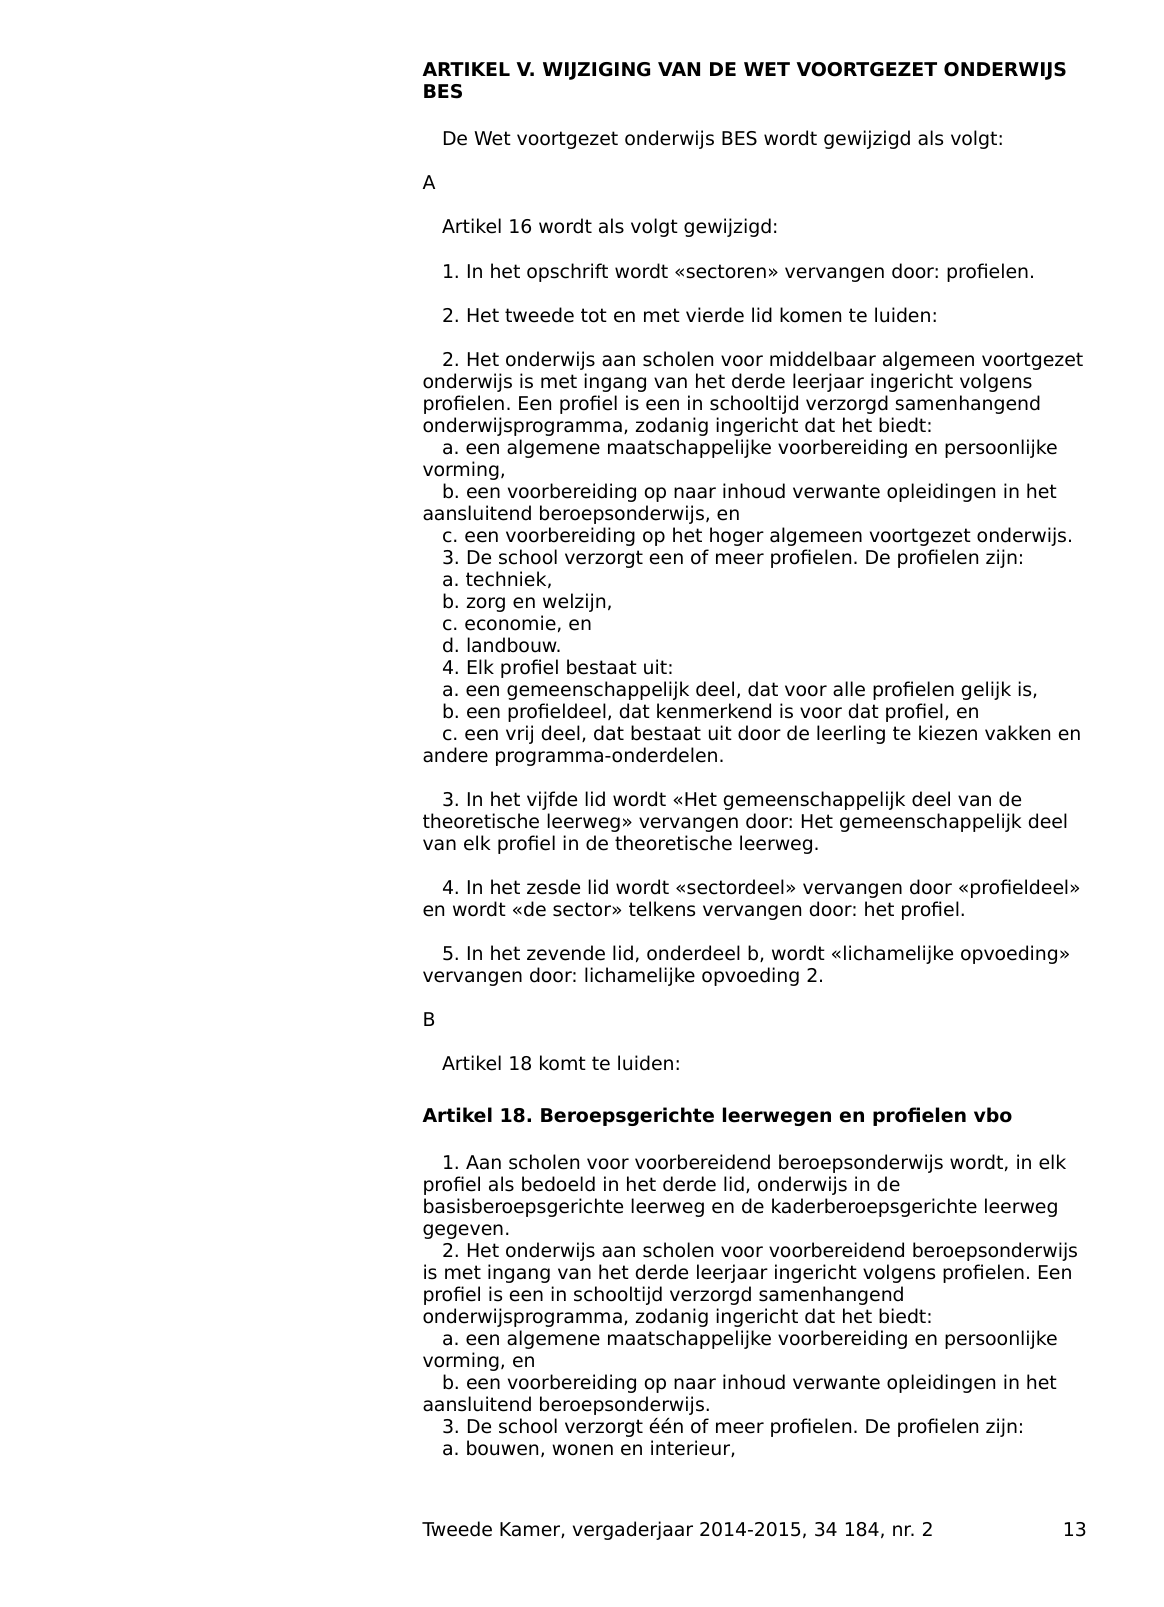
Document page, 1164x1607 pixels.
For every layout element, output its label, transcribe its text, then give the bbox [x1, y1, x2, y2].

text 3. In het vijfde lid wordt «Het gemeenschappelijk deel van de theoretische leerweg» vervangen door: Het gemeenschappelijk deel van elk profiel in de theoretische leerweg. [422, 789, 1087, 854]
text Artikel 16 wordt als volgt gewijzigd: [422, 216, 1087, 238]
text d. landbouw. [422, 634, 1087, 657]
text 2. Het onderwijs aan scholen voor middelbaar algemeen voortgezet onderwijs is met ingang van het derde leerjaar ingericht volgens profielen. Een profiel is een in schooltijd verzorgd samenhangend onderwijsprogramma, zodanig ingericht dat het biedt: [422, 349, 1087, 437]
text 4. In het zesde lid wordt «sectordeel» vervangen door «profieldeel» en wordt «de sector» telkens vervangen door: het profiel. [422, 877, 1087, 921]
text b. een profieldeel, dat kenmerkend is voor dat profiel, en [422, 701, 1087, 722]
text De Wet voortgezet onderwijs BES wordt gewijzigd als volgt: [422, 128, 1087, 150]
subtitle Artikel 18. Beroepsgerichte leerwegen en profielen vbo [422, 1105, 1087, 1127]
text a. een algemene maatschappelijke voorbereiding en persoonlijke vorming, en [422, 1328, 1087, 1372]
text 2. Het tweede tot en met vierde lid komen te luiden: [422, 305, 1087, 327]
text b. zorg en welzijn, [422, 591, 1087, 613]
text 4. Elk profiel bestaat uit: [422, 657, 1087, 678]
text b. een voorbereiding op naar inhoud verwante opleidingen in het aansluitend beroepsonderwijs, en [422, 481, 1087, 525]
text 3. De school verzorgt een of meer profielen. De profielen zijn: [422, 547, 1087, 569]
text a. techniek, [422, 569, 1087, 591]
text Artikel 18 komt te luiden: [422, 1053, 1087, 1075]
text A [422, 172, 1087, 194]
subtitle ARTIKEL V. WIJZIGING VAN DE WET VOORTGEZET ONDERWIJS BES [422, 59, 1087, 103]
text 1. In het opschrift wordt «sectoren» vervangen door: profielen. [422, 261, 1087, 282]
text 2. Het onderwijs aan scholen voor voorbereidend beroepsonderwijs is met ingang van het derde leerjaar ingericht volgens profielen. Een profiel is een in schooltijd verzorgd samenhangend onderwijsprogramma, zodanig ingericht dat het biedt: [422, 1240, 1087, 1328]
text 3. De school verzorgt één of meer profielen. De profielen zijn: [422, 1416, 1087, 1438]
text a. bouwen, wonen en interieur, [422, 1438, 1087, 1460]
text c. economie, en [422, 613, 1087, 634]
text b. een voorbereiding op naar inhoud verwante opleidingen in het aansluitend beroepsonderwijs. [422, 1372, 1087, 1416]
text B [422, 1009, 1087, 1031]
text c. een voorbereiding op het hoger algemeen voortgezet onderwijs. [422, 525, 1087, 547]
text c. een vrij deel, dat bestaat uit door de leerling te kiezen vakken en andere programma-onderdelen. [422, 722, 1087, 766]
text a. een algemene maatschappelijke voorbereiding en persoonlijke vorming, [422, 437, 1087, 481]
text 1. Aan scholen voor voorbereidend beroepsonderwijs wordt, in elk profiel als bedoeld in het derde lid, onderwijs in de basisberoepsgerichte leerweg en de kaderberoepsgerichte leerweg gegeven. [422, 1152, 1087, 1240]
text 5. In het zevende lid, onderdeel b, wordt «lichamelijke opvoeding» vervangen door: lichamelijke opvoeding 2. [422, 943, 1087, 987]
text a. een gemeenschappelijk deel, dat voor alle profielen gelijk is, [422, 678, 1087, 701]
